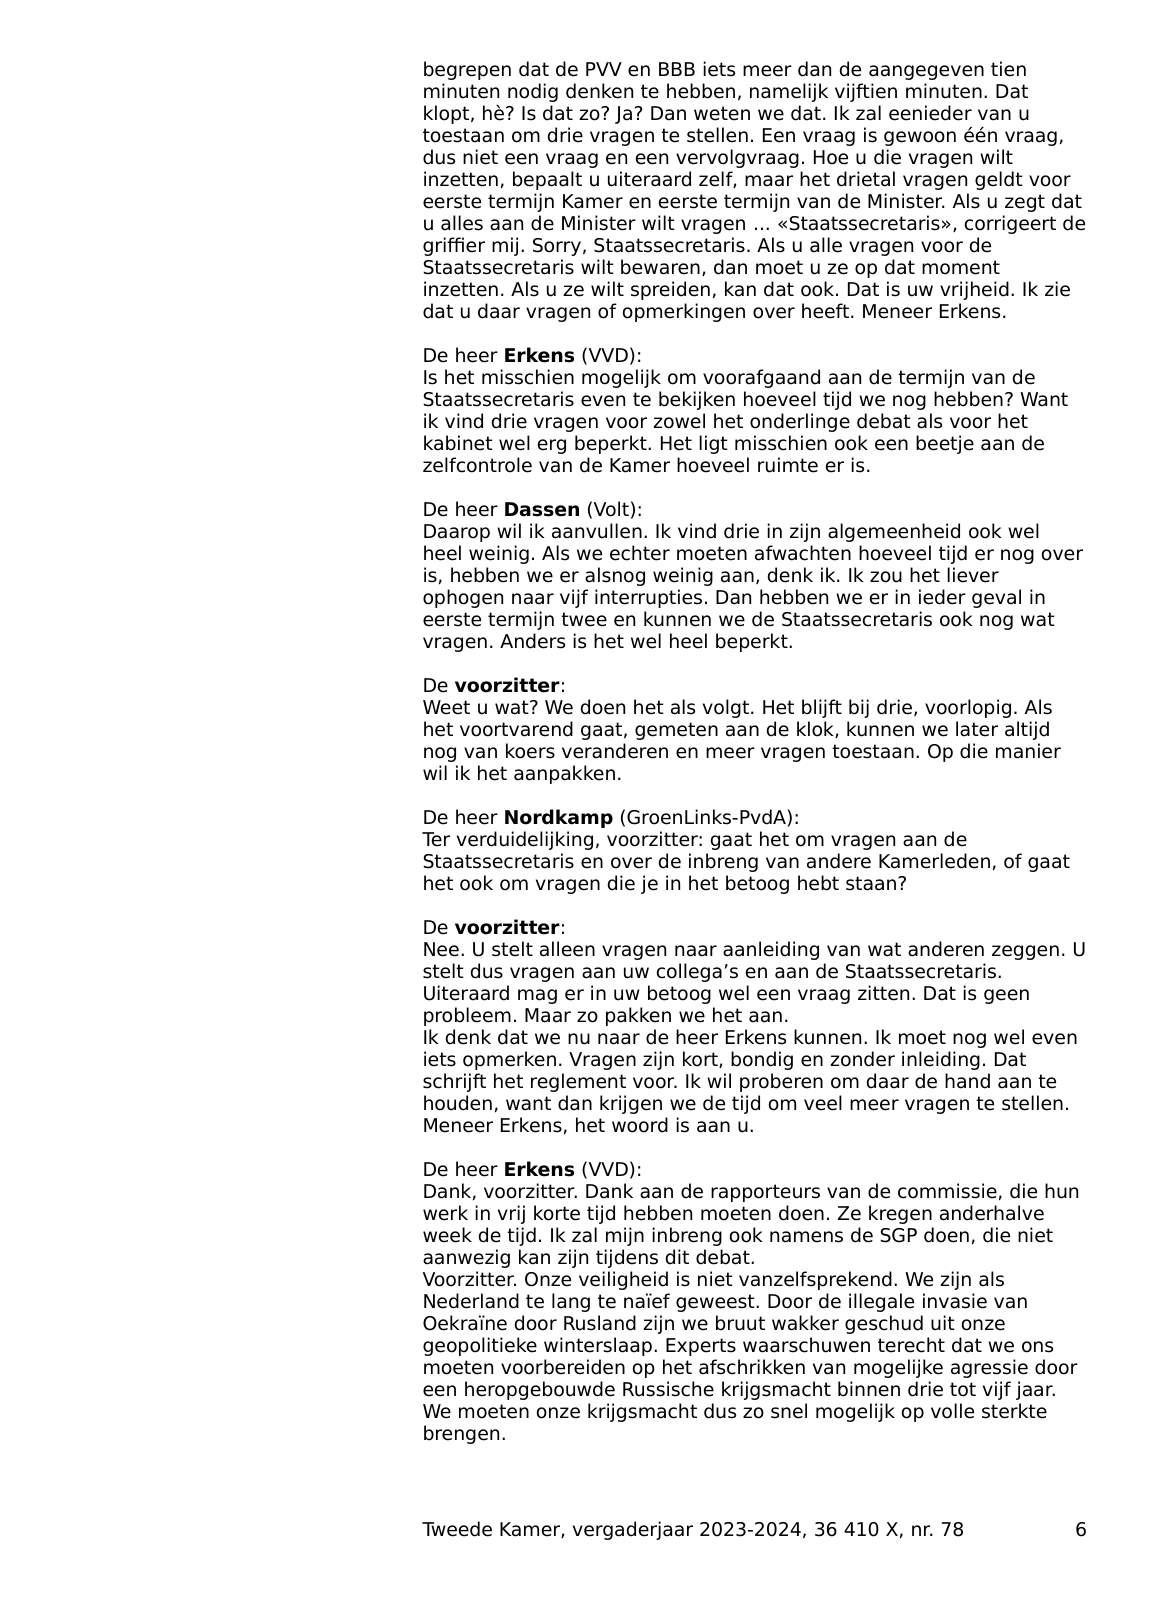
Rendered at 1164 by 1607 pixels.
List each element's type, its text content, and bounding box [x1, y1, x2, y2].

text Meneer Erkens, het woord is aan u. [422, 1115, 1087, 1137]
text Daarop wil ik aanvullen. Ik vind drie in zijn algemeenheid ook wel heel weinig. Als we echter moeten afwachten hoeveel tijd er nog over is, hebben we er alsnog weinig aan, denk ik. Ik zou het liever ophogen naar vijf interrupties. Dan hebben we er in ieder geval in eerste termijn twee en kunnen we de Staatssecretaris ook nog wat vragen. Anders is het wel heel beperkt. [422, 521, 1087, 653]
text Is het misschien mogelijk om voorafgaand aan de termijn van de Staatssecretaris even te bekijken hoeveel tijd we nog hebben? Want ik vind drie vragen voor zowel het onderlinge debat als voor het kabinet wel erg beperkt. Het ligt misschien ook een beetje aan de zelfcontrole van de Kamer hoeveel ruimte er is. [422, 367, 1087, 477]
text De heer Nordkamp (GroenLinks-PvdA): [422, 807, 1087, 829]
text De voorzitter: [422, 917, 1087, 939]
text De heer Erkens (VVD): [422, 345, 1087, 367]
text Ter verduidelijking, voorzitter: gaat het om vragen aan de Staatssecretaris en over de inbreng van andere Kamerleden, of gaat het ook om vragen die je in het betoog hebt staan? [422, 829, 1087, 895]
text De heer Dassen (Volt): [422, 499, 1087, 521]
text De voorzitter: [422, 675, 1087, 697]
text Dank, voorzitter. Dank aan de rapporteurs van de commissie, die hun werk in vrij korte tijd hebben moeten doen. Ze kregen anderhalve week de tijd. Ik zal mijn inbreng ook namens de SGP doen, die niet aanwezig kan zijn tijdens dit debat. [422, 1181, 1087, 1269]
text De heer Erkens (VVD): [422, 1159, 1087, 1181]
text Ik denk dat we nu naar de heer Erkens kunnen. Ik moet nog wel even iets opmerken. Vragen zijn kort, bondig en zonder inleiding. Dat schrijft het reglement voor. Ik wil proberen om daar de hand aan te houden, want dan krijgen we de tijd om veel meer vragen te stellen. [422, 1027, 1087, 1115]
text Nee. U stelt alleen vragen naar aanleiding van wat anderen zeggen. U stelt dus vragen aan uw collega’s en aan de Staatssecretaris. Uiteraard mag er in uw betoog wel een vraag zitten. Dat is geen probleem. Maar zo pakken we het aan. [422, 939, 1087, 1027]
text Voorzitter. Onze veiligheid is niet vanzelfsprekend. We zijn als Nederland te lang te naïef geweest. Door de illegale invasie van Oekraïne door Rusland zijn we bruut wakker geschud uit onze geopolitieke winterslaap. Experts waarschuwen terecht dat we ons moeten voorbereiden op het afschrikken van mogelijke agressie door een heropgebouwde Russische krijgsmacht binnen drie tot vijf jaar. We moeten onze krijgsmacht dus zo snel mogelijk op volle sterkte brengen. [422, 1269, 1087, 1445]
text Weet u wat? We doen het als volgt. Het blijft bij drie, voorlopig. Als het voortvarend gaat, gemeten aan de klok, kunnen we later altijd nog van koers veranderen en meer vragen toestaan. Op die manier wil ik het aanpakken. [422, 697, 1087, 785]
text begrepen dat de PVV en BBB iets meer dan de aangegeven tien minuten nodig denken te hebben, namelijk vijftien minuten. Dat klopt, hè? Is dat zo? Ja? Dan weten we dat. Ik zal eenieder van u toestaan om drie vragen te stellen. Een vraag is gewoon één vraag, dus niet een vraag en een vervolgvraag. Hoe u die vragen wilt inzetten, bepaalt u uiteraard zelf, maar het drietal vragen geldt voor eerste termijn Kamer en eerste termijn van de Minister. Als u zegt dat u alles aan de Minister wilt vragen ... «Staatssecretaris», corrigeert de griffier mij. Sorry, Staatssecretaris. Als u alle vragen voor de Staatssecretaris wilt bewaren, dan moet u ze op dat moment inzetten. Als u ze wilt spreiden, kan dat ook. Dat is uw vrijheid. Ik zie dat u daar vragen of opmerkingen over heeft. Meneer Erkens. [422, 59, 1087, 323]
